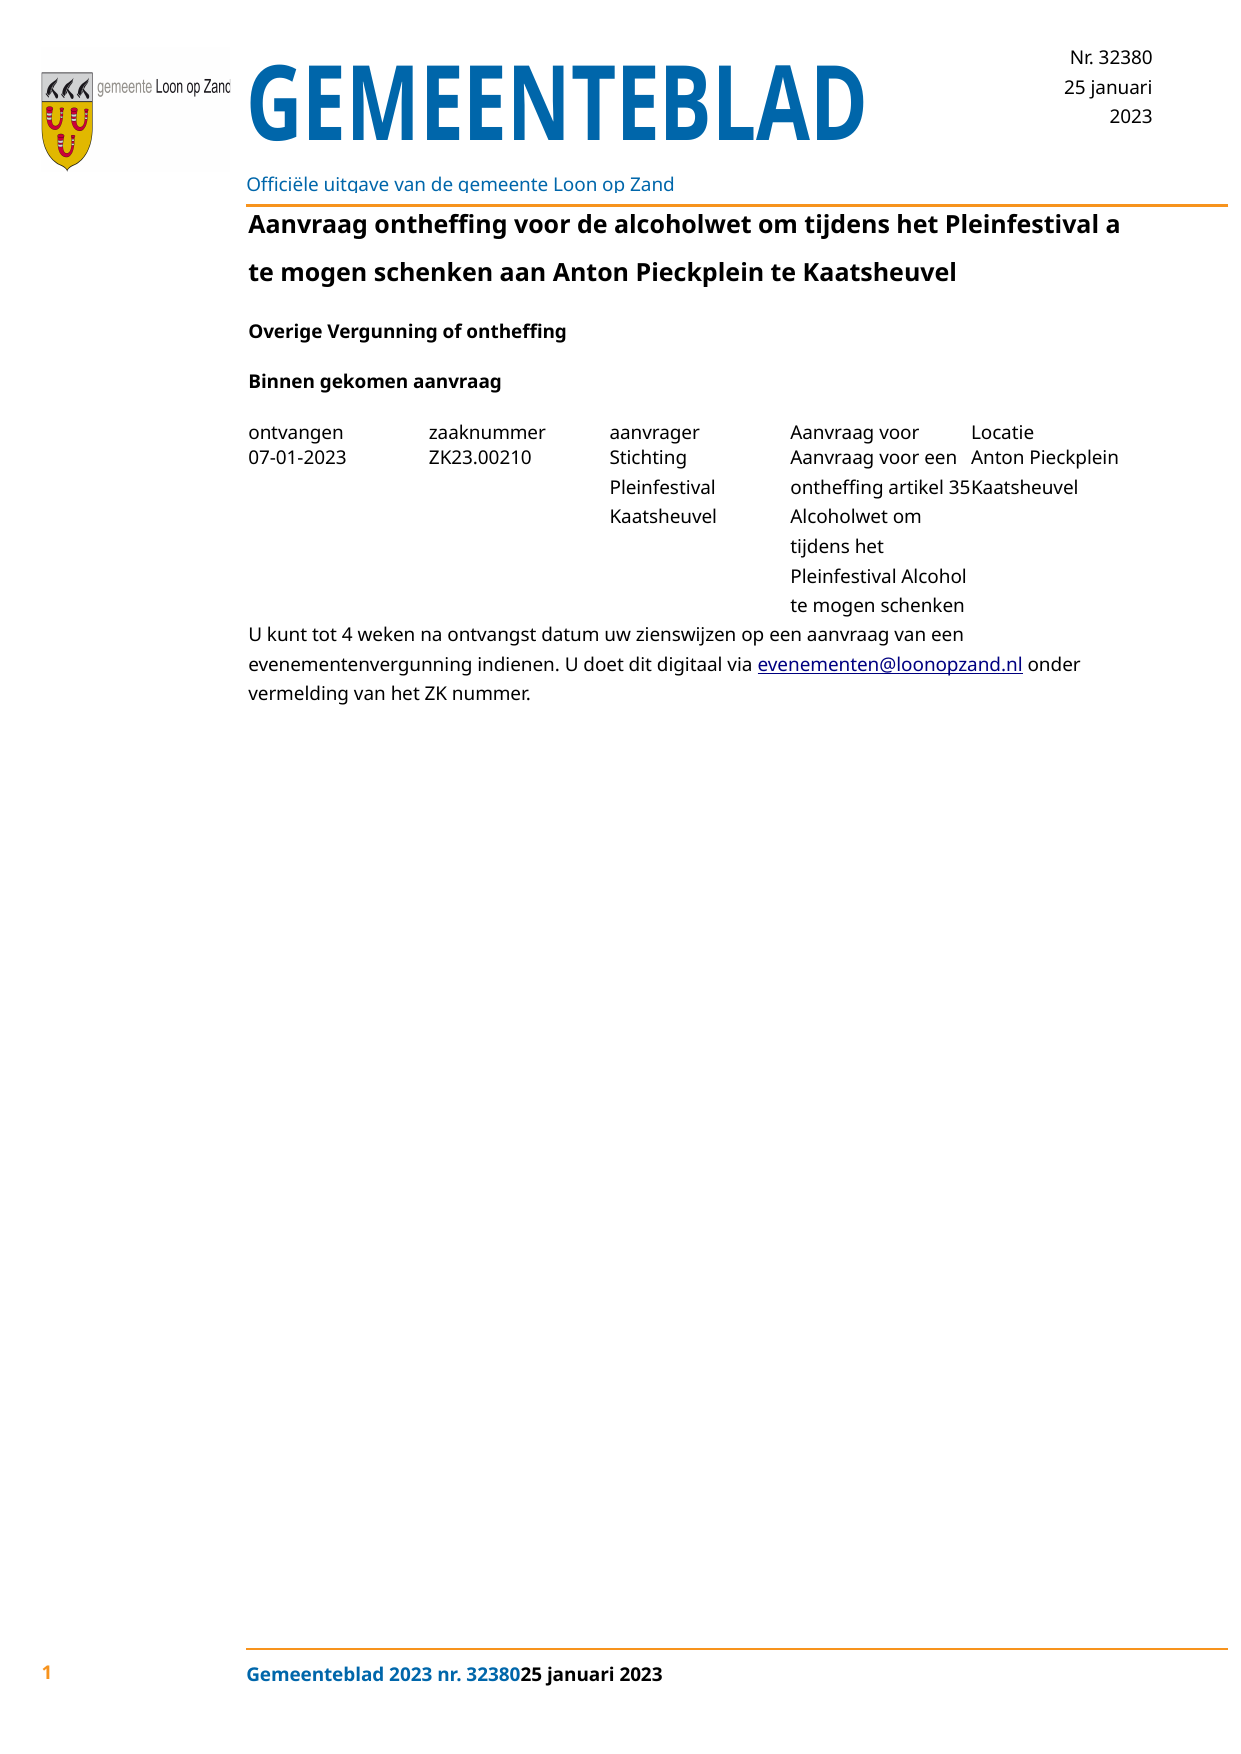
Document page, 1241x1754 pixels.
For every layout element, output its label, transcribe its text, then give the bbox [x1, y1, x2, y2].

table_header Aanvraag voor [790, 419, 971, 444]
text U kunt tot 4 weken na ontvangst datum uw zienswijzen op een aanvraag van een evenementenvergunning indienen. U doet dit digitaal via evenementen@loonopzand.nl onder vermelding van het ZK nummer. [248, 621, 1152, 706]
table_header Locatie [971, 419, 1152, 444]
table_header zaaknummer [429, 419, 609, 444]
table_cell Stichting Pleinfestival Kaatsheuvel [609, 445, 790, 618]
text Aanvraag ontheffing voor de alcoholwet om tijdens het Pleinfestival a te mogen schenken aan Anton Pieckplein te Kaatsheuvel [248, 207, 1152, 288]
table_cell Anton Pieckplein Kaatsheuvel [971, 445, 1152, 618]
picture [41, 47, 231, 172]
text Overige Vergunning of ontheffing [248, 318, 1152, 344]
table_cell 07-01-2023 [248, 445, 429, 618]
table_header ontvangen [248, 419, 429, 444]
table_cell Aanvraag voor een ontheffing artikel 35 Alcoholwet om tijdens het Pleinfestival Alcohol te mogen schenken [790, 445, 971, 618]
table_cell ZK23.00210 [429, 445, 609, 618]
table_header aanvrager [609, 419, 790, 444]
text Binnen gekomen aanvraag [248, 368, 1152, 394]
